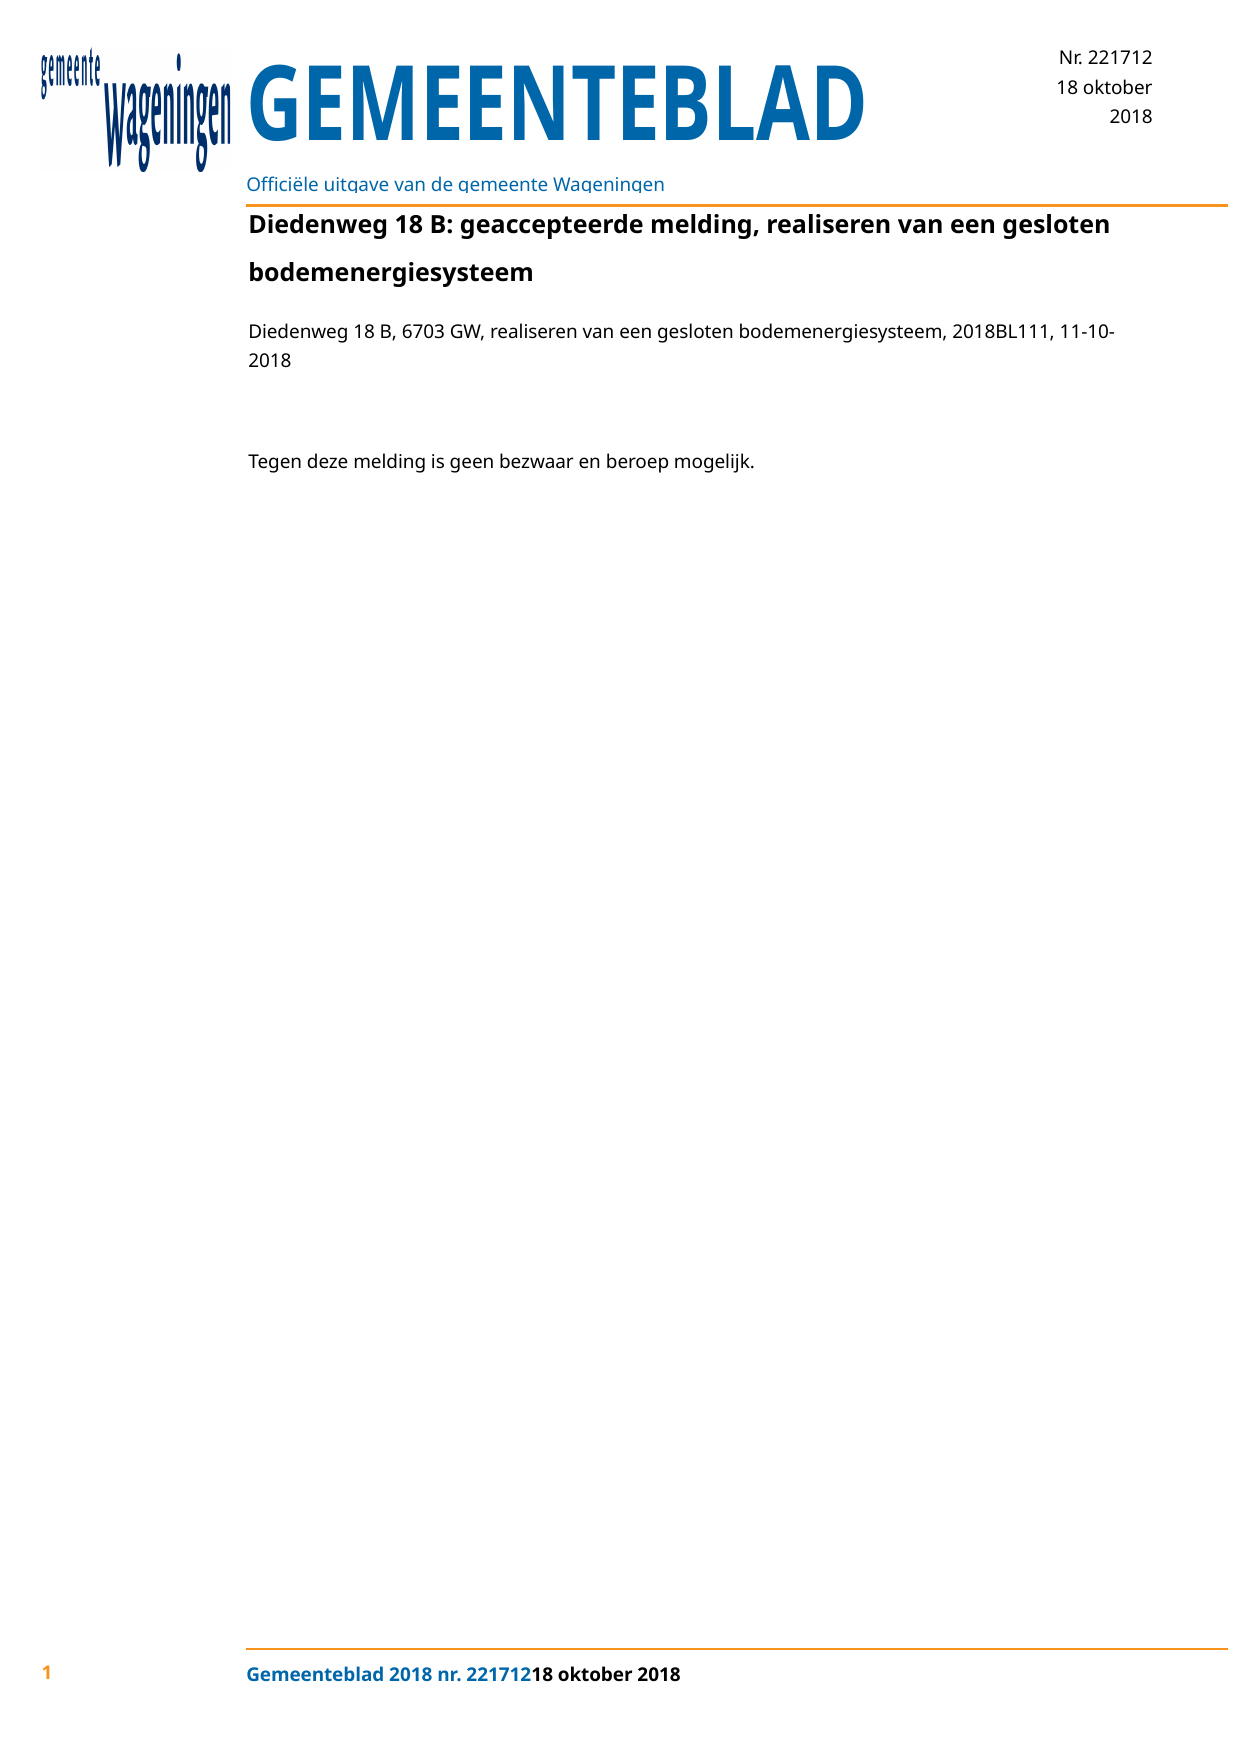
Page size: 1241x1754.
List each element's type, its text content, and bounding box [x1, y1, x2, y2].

text Tegen deze melding is geen bezwaar en beroep mogelijk. [248, 448, 1152, 474]
text Diedenweg 18 B, 6703 GW, realiseren van een gesloten bodemenergiesysteem, 2018BL111, 11-10-2018 [248, 318, 1152, 373]
text Diedenweg 18 B: geaccepteerde melding, realiseren van een gesloten bodemenergiesysteem [248, 207, 1152, 288]
picture [41, 47, 231, 172]
